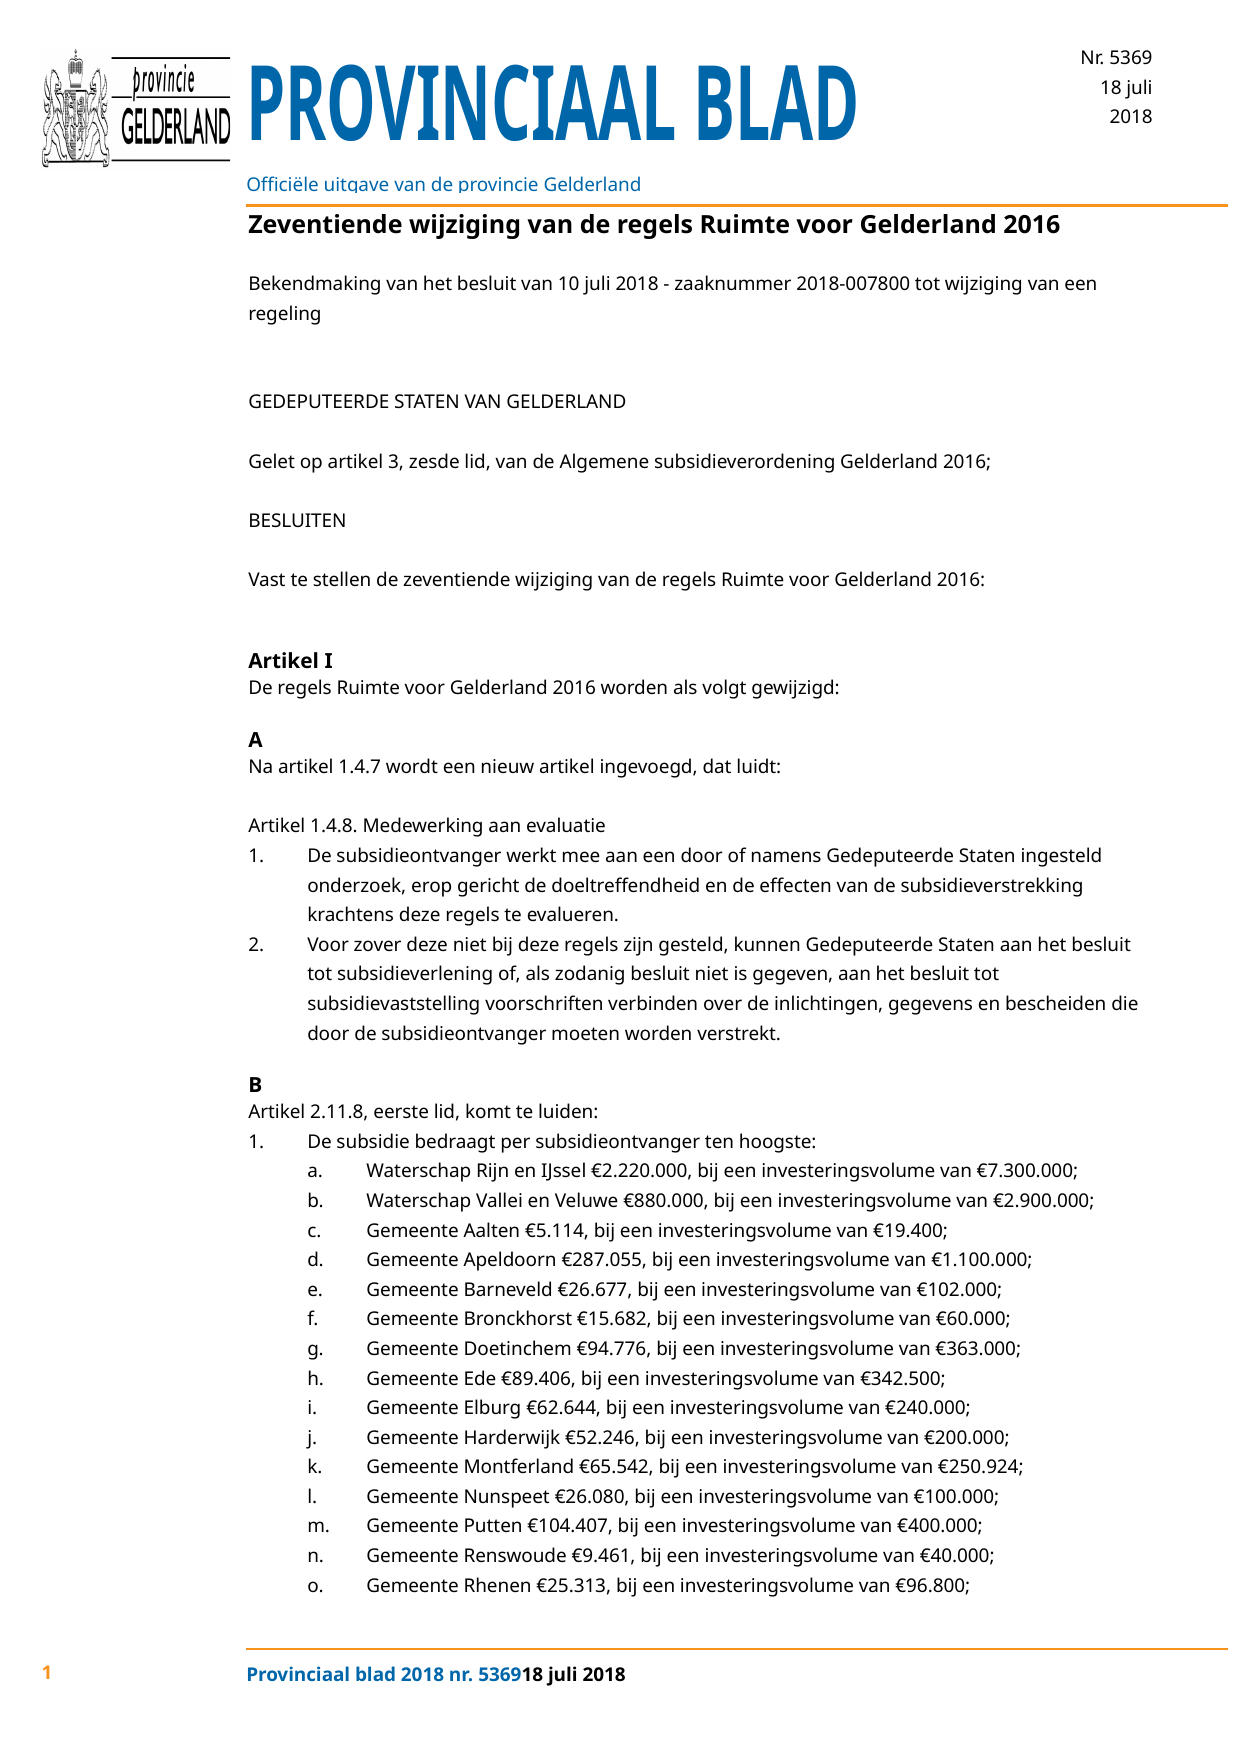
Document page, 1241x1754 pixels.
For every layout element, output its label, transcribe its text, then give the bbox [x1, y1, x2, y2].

list Gemeente Apeldoorn €287.055, bij een investeringsvolume van €1.100.000; [307, 1246, 1152, 1272]
list Gemeente Elburg €62.644, bij een investeringsvolume van €240.000; [307, 1394, 1152, 1420]
text B [248, 1070, 1152, 1098]
list Voor zover deze niet bij deze regels zijn gesteld, kunnen Gedeputeerde Staten aan het besluit tot subsidieverlening of, als zodanig besluit niet is gegeven, aan het besluit tot subsidievaststelling voorschriften verbinden over de inlichtingen, gegevens en bescheiden die door de subsidieontvanger moeten worden verstrekt. [248, 931, 1152, 1045]
list Waterschap Rijn en IJssel €2.220.000, bij een investeringsvolume van €7.300.000; [307, 1158, 1152, 1183]
list Gemeente Doetinchem €94.776, bij een investeringsvolume van €363.000; [307, 1335, 1152, 1361]
text A [248, 725, 1152, 753]
picture [41, 47, 231, 172]
list De subsidieontvanger werkt mee aan een door of namens Gedeputeerde Staten ingesteld onderzoek, erop gericht de doeltreffendheid en de effecten van de subsidieverstrekking krachtens deze regels te evalueren. [248, 842, 1152, 927]
list Gemeente Montferland €65.542, bij een investeringsvolume van €250.924; [307, 1453, 1152, 1479]
text De regels Ruimte voor Gelderland 2016 worden als volgt gewijzigd: [248, 674, 1152, 700]
text Gelet op artikel 3, zesde lid, van de Algemene subsidieverordening Gelderland 2016; [248, 448, 1152, 473]
text GEDEPUTEERDE STATEN VAN GELDERLAND [248, 389, 1152, 414]
list Waterschap Vallei en Veluwe €880.000, bij een investeringsvolume van €2.900.000; [307, 1187, 1152, 1213]
text Vast te stellen de zeventiende wijziging van de regels Ruimte voor Gelderland 2016: [248, 566, 1152, 592]
text Artikel 1.4.8. Medewerking aan evaluatie [248, 813, 1152, 838]
list Gemeente Bronckhorst €15.682, bij een investeringsvolume van €60.000; [307, 1306, 1152, 1331]
text Bekendmaking van het besluit van 10 juli 2018 - zaaknummer 2018-007800 tot wijziging van een regeling [248, 270, 1152, 326]
text Zeventiende wijziging van de regels Ruimte voor Gelderland 2016 [248, 207, 1152, 241]
list Gemeente Ede €89.406, bij een investeringsvolume van €342.500; [307, 1365, 1152, 1391]
list Gemeente Renswoude €9.461, bij een investeringsvolume van €40.000; [307, 1542, 1152, 1568]
list Gemeente Nunspeet €26.080, bij een investeringsvolume van €100.000; [307, 1483, 1152, 1509]
list Gemeente Rhenen €25.313, bij een investeringsvolume van €96.800; [307, 1572, 1152, 1598]
text Artikel I [248, 646, 1152, 674]
text Na artikel 1.4.7 wordt een nieuw artikel ingevoegd, dat luidt: [248, 753, 1152, 779]
list De subsidie bedraagt per subsidieontvanger ten hoogste: [248, 1128, 1152, 1154]
text Artikel 2.11.8, eerste lid, komt te luiden: [248, 1098, 1152, 1124]
text BESLUITEN [248, 507, 1152, 533]
list Gemeente Barneveld €26.677, bij een investeringsvolume van €102.000; [307, 1276, 1152, 1302]
list Gemeente Putten €104.407, bij een investeringsvolume van €400.000; [307, 1513, 1152, 1538]
list Gemeente Harderwijk €52.246, bij een investeringsvolume van €200.000; [307, 1424, 1152, 1450]
list Gemeente Aalten €5.114, bij een investeringsvolume van €19.400; [307, 1217, 1152, 1243]
